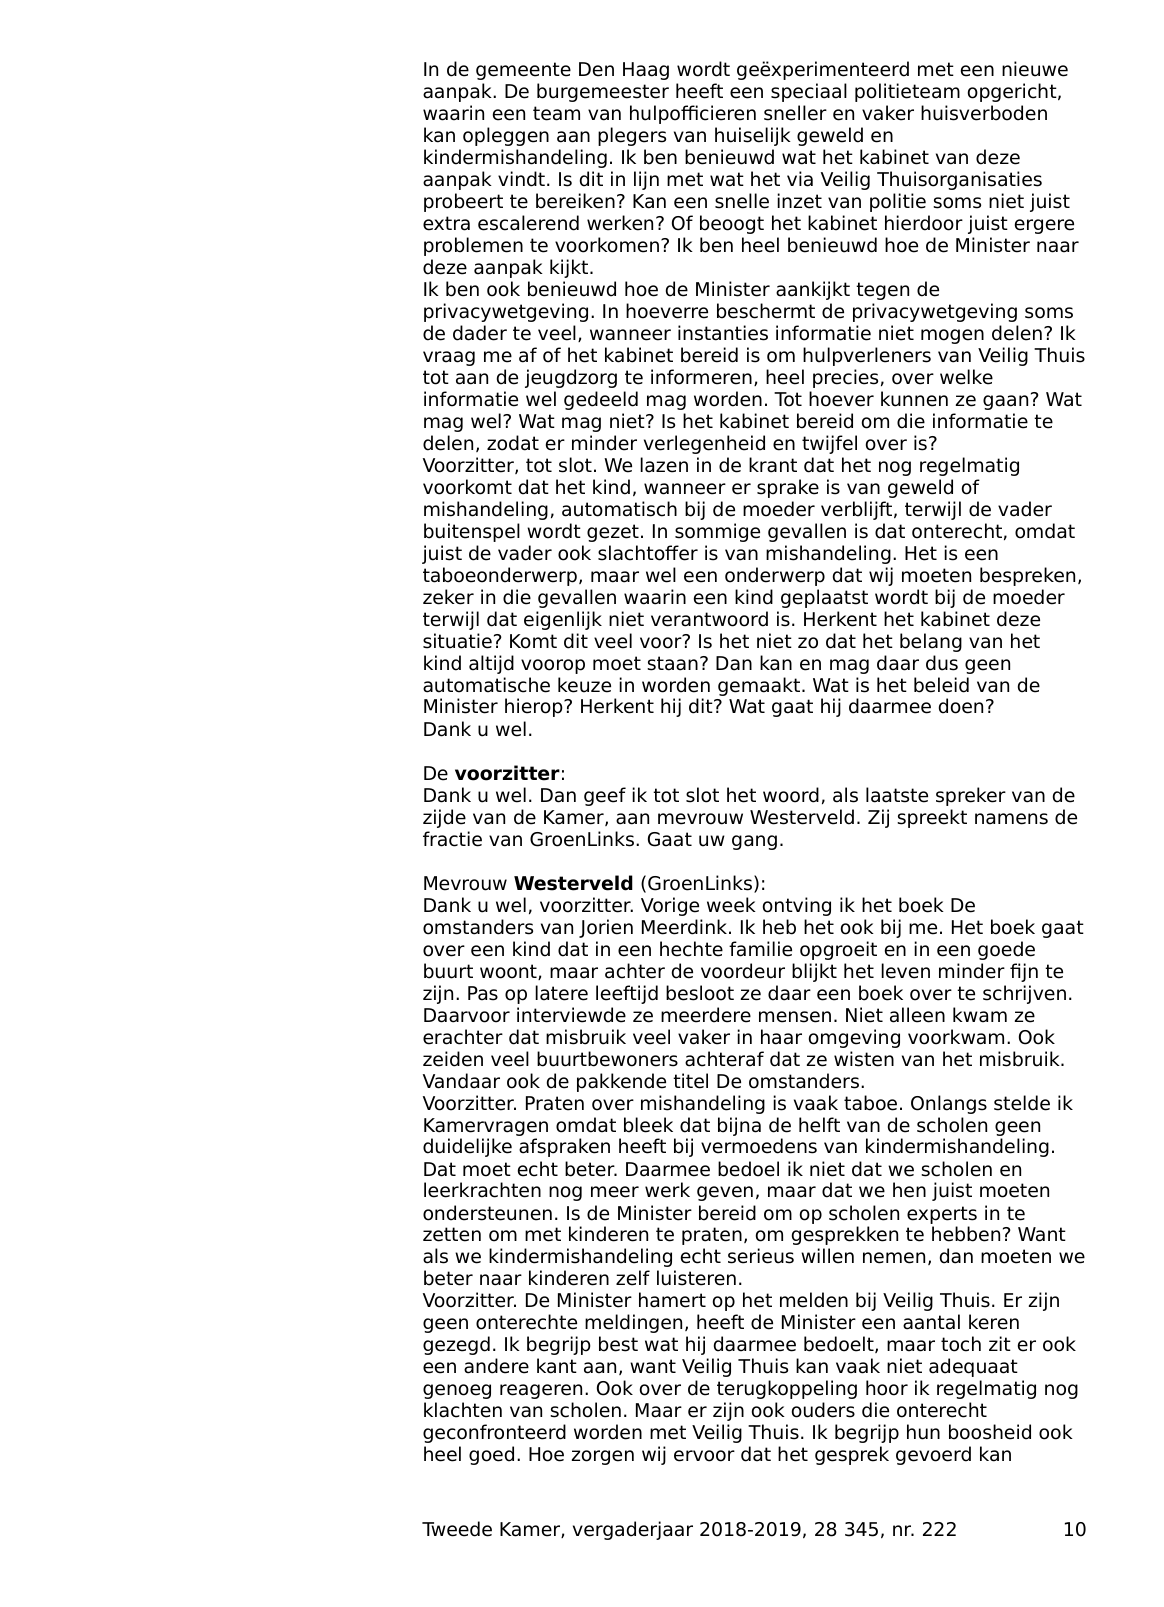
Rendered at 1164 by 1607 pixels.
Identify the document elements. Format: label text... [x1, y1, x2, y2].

text Ik ben ook benieuwd hoe de Minister aankijkt tegen de privacywetgeving. In hoeverre beschermt de privacywetgeving soms de dader te veel, wanneer instanties informatie niet mogen delen? Ik vraag me af of het kabinet bereid is om hulpverleners van Veilig Thuis tot aan de jeugdzorg te informeren, heel precies, over welke informatie wel gedeeld mag worden. Tot hoever kunnen ze gaan? Wat mag wel? Wat mag niet? Is het kabinet bereid om die informatie te delen, zodat er minder verlegenheid en twijfel over is? [422, 279, 1087, 455]
text De voorzitter: [422, 763, 1087, 784]
text Voorzitter. Praten over mishandeling is vaak taboe. Onlangs stelde ik Kamervragen omdat bleek dat bijna de helft van de scholen geen duidelijke afspraken heeft bij vermoedens van kindermishandeling. Dat moet echt beter. Daarmee bedoel ik niet dat we scholen en leerkrachten nog meer werk geven, maar dat we hen juist moeten ondersteunen. Is de Minister bereid om op scholen experts in te zetten om met kinderen te praten, om gesprekken te hebben? Want als we kindermishandeling echt serieus willen nemen, dan moeten we beter naar kinderen zelf luisteren. [422, 1092, 1087, 1290]
text Voorzitter. De Minister hamert op het melden bij Veilig Thuis. Er zijn geen onterechte meldingen, heeft de Minister een aantal keren gezegd. Ik begrijp best wat hij daarmee bedoelt, maar toch zit er ook een andere kant aan, want Veilig Thuis kan vaak niet adequaat genoeg reageren. Ook over de terugkoppeling hoor ik regelmatig nog klachten van scholen. Maar er zijn ook ouders die onterecht geconfronteerd worden met Veilig Thuis. Ik begrijp hun boosheid ook heel goed. Hoe zorgen wij ervoor dat het gesprek gevoerd kan [422, 1290, 1087, 1466]
text In de gemeente Den Haag wordt geëxperimenteerd met een nieuwe aanpak. De burgemeester heeft een speciaal politieteam opgericht, waarin een team van hulpofficieren sneller en vaker huisverboden kan opleggen aan plegers van huiselijk geweld en kindermishandeling. Ik ben benieuwd wat het kabinet van deze aanpak vindt. Is dit in lijn met wat het via Veilig Thuisorganisaties probeert te bereiken? Kan een snelle inzet van politie soms niet juist extra escalerend werken? Of beoogt het kabinet hierdoor juist ergere problemen te voorkomen? Ik ben heel benieuwd hoe de Minister naar deze aanpak kijkt. [422, 59, 1087, 279]
text Dank u wel. [422, 718, 1087, 740]
text Voorzitter, tot slot. We lazen in de krant dat het nog regelmatig voorkomt dat het kind, wanneer er sprake is van geweld of mishandeling, automatisch bij de moeder verblijft, terwijl de vader buitenspel wordt gezet. In sommige gevallen is dat onterecht, omdat juist de vader ook slachtoffer is van mishandeling. Het is een taboeonderwerp, maar wel een onderwerp dat wij moeten bespreken, zeker in die gevallen waarin een kind geplaatst wordt bij de moeder terwijl dat eigenlijk niet verantwoord is. Herkent het kabinet deze situatie? Komt dit veel voor? Is het niet zo dat het belang van het kind altijd voorop moet staan? Dan kan en mag daar dus geen automatische keuze in worden gemaakt. Wat is het beleid van de Minister hierop? Herkent hij dit? Wat gaat hij daarmee doen? [422, 455, 1087, 718]
text Dank u wel. Dan geef ik tot slot het woord, als laatste spreker van de zijde van de Kamer, aan mevrouw Westerveld. Zij spreekt namens de fractie van GroenLinks. Gaat uw gang. [422, 784, 1087, 851]
text Dank u wel, voorzitter. Vorige week ontving ik het boek De omstanders van Jorien Meerdink. Ik heb het ook bij me. Het boek gaat over een kind dat in een hechte familie opgroeit en in een goede buurt woont, maar achter de voordeur blijkt het leven minder fijn te zijn. Pas op latere leeftijd besloot ze daar een boek over te schrijven. Daarvoor interviewde ze meerdere mensen. Niet alleen kwam ze erachter dat misbruik veel vaker in haar omgeving voorkwam. Ook zeiden veel buurtbewoners achteraf dat ze wisten van het misbruik. Vandaar ook de pakkende titel De omstanders. [422, 895, 1087, 1092]
text Mevrouw Westerveld (GroenLinks): [422, 873, 1087, 895]
